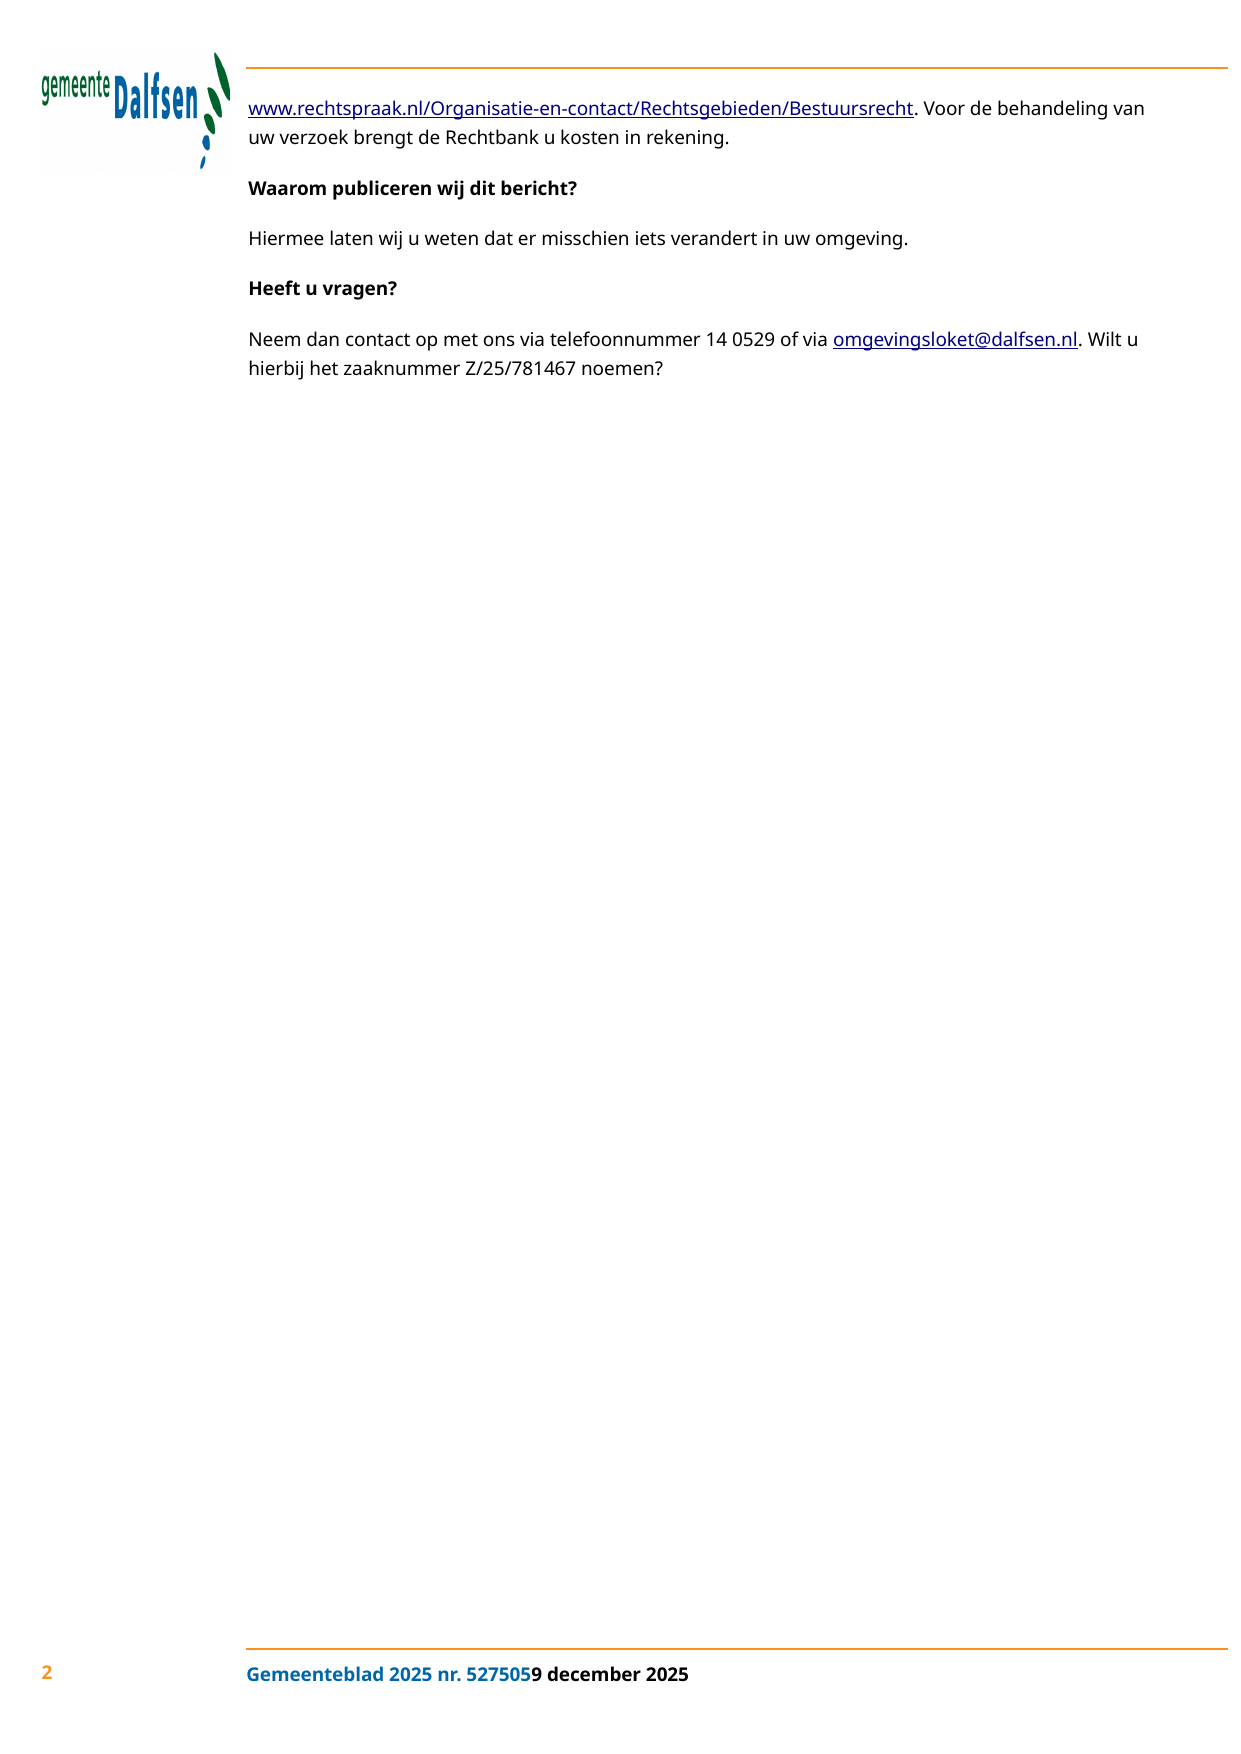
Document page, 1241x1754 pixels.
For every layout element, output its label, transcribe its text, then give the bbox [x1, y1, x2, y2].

picture [41, 47, 231, 172]
text Neem dan contact op met ons via telefoonnummer 14 0529 of via omgevingsloket@dalfsen.nl. Wilt u hierbij het zaaknummer Z/25/781467 noemen? [248, 326, 1152, 381]
text Heeft u vragen? [248, 276, 1152, 301]
text Waarom publiceren wij dit bericht? [248, 175, 1152, 201]
text www.rechtspraak.nl/Organisatie-en-contact/Rechtsgebieden/Bestuursrecht. Voor de behandeling van uw verzoek brengt de Rechtbank u kosten in rekening. [248, 95, 1152, 150]
text Hiermee laten wij u weten dat er misschien iets verandert in uw omgeving. [248, 225, 1152, 251]
